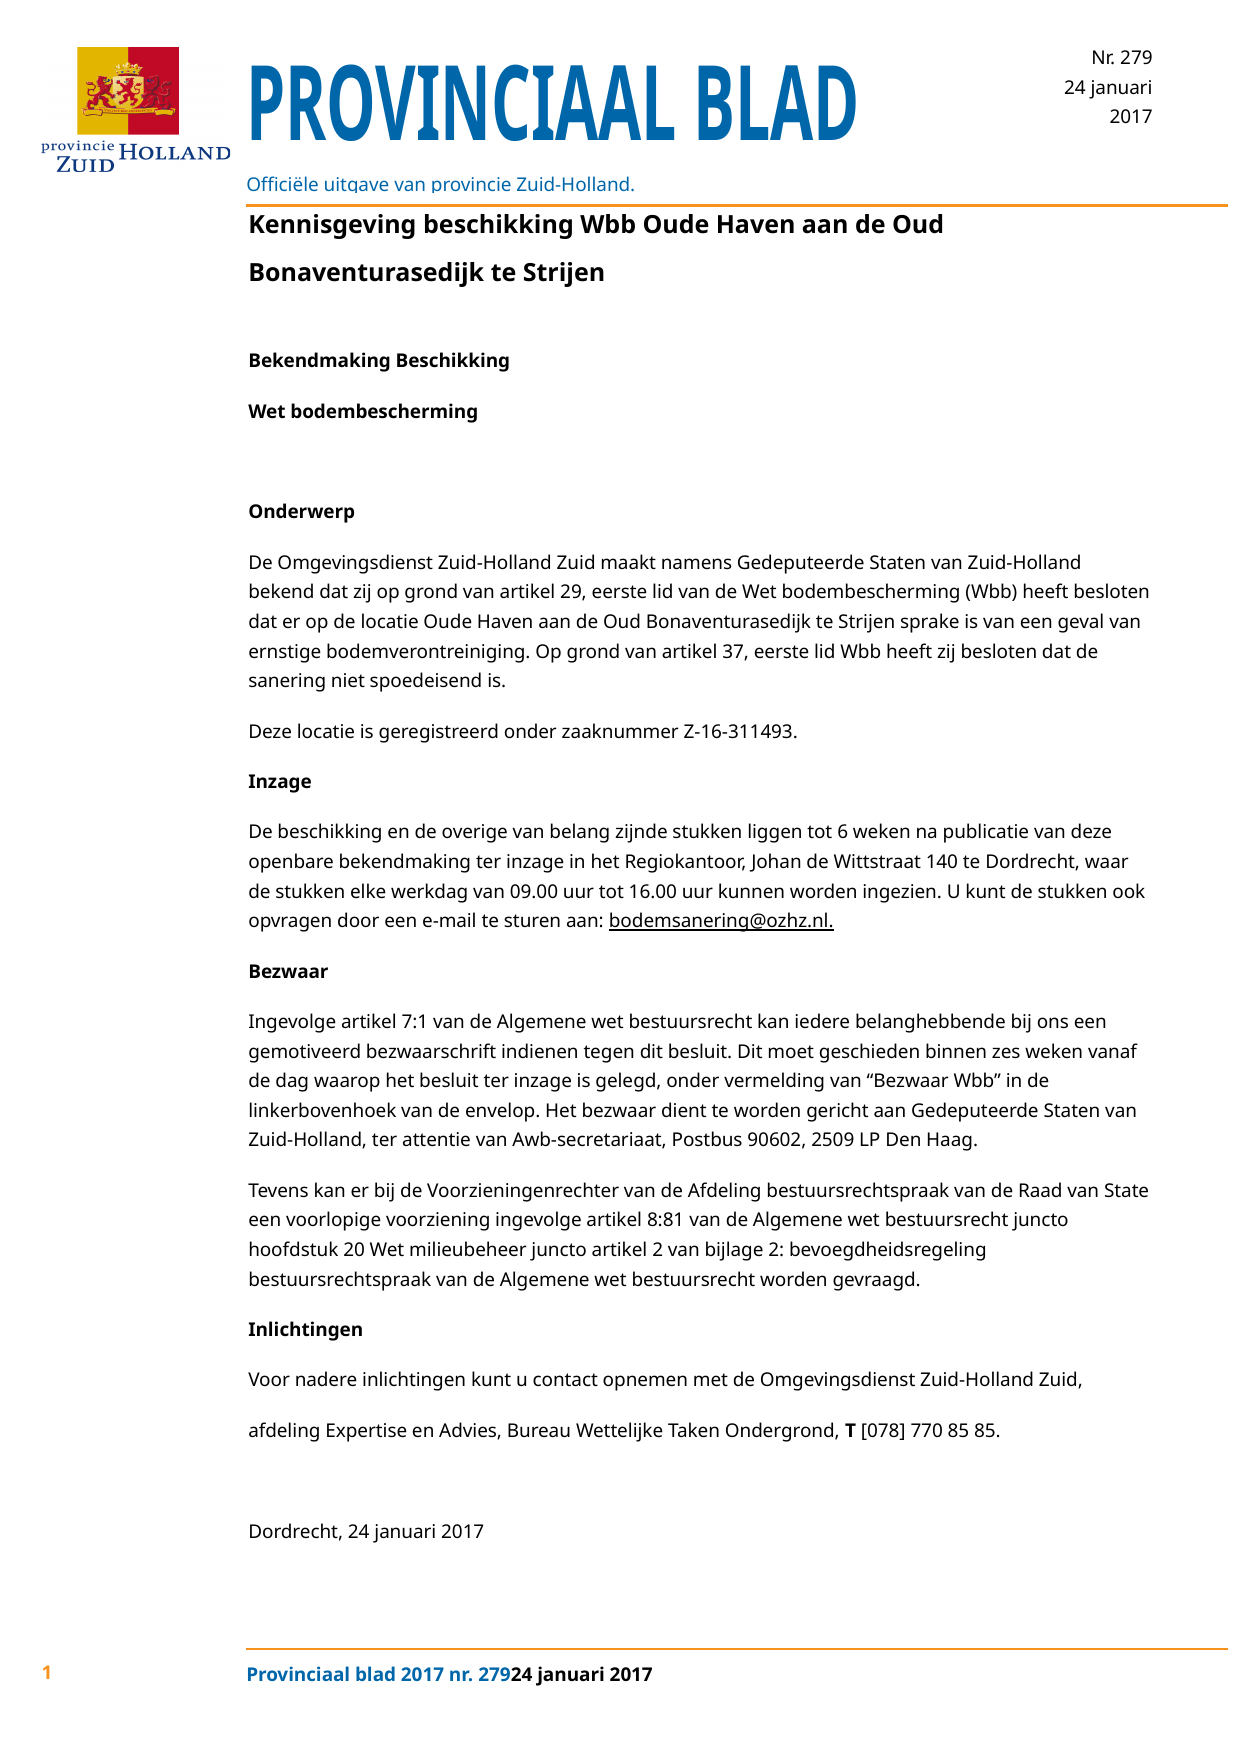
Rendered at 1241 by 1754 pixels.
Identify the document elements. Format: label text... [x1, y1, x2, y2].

text Wet bodembescherming [248, 398, 1152, 424]
text Inlichtingen [248, 1316, 1152, 1342]
text Ingevolge artikel 7:1 van de Algemene wet bestuursrecht kan iedere belanghebbende bij ons een gemotiveerd bezwaarschrift indienen tegen dit besluit. Dit moet geschieden binnen zes weken vanaf de dag waarop het besluit ter inzage is gelegd, onder vermelding van “Bezwaar Wbb” in de linkerbovenhoek van de envelop. Het bezwaar dient te worden gericht aan Gedeputeerde Staten van Zuid-Holland, ter attentie van Awb-secretariaat, Postbus 90602, 2509 LP Den Haag. [248, 1008, 1152, 1152]
text Dordrecht, 24 januari 2017 [248, 1518, 1152, 1544]
text Onderwerp [248, 499, 1152, 524]
text Inzage [248, 768, 1152, 794]
text Bezwaar [248, 958, 1152, 984]
text De Omgevingsdienst Zuid-Holland Zuid maakt namens Gedeputeerde Staten van Zuid-Holland bekend dat zij op grond van artikel 29, eerste lid van de Wet bodembescherming (Wbb) heeft besloten dat er op de locatie Oude Haven aan de Oud Bonaventurasedijk te Strijen sprake is van een geval van ernstige bodemverontreiniging. Op grond van artikel 37, eerste lid Wbb heeft zij besloten dat de sanering niet spoedeisend is. [248, 549, 1152, 693]
text Kennisgeving beschikking Wbb Oude Haven aan de Oud Bonaventurasedijk te Strijen [248, 207, 1152, 288]
text De beschikking en de overige van belang zijnde stukken liggen tot 6 weken na publicatie van deze openbare bekendmaking ter inzage in het Regiokantoor, Johan de Wittstraat 140 te Dordrecht, waar de stukken elke werkdag van 09.00 uur tot 16.00 uur kunnen worden ingezien. U kunt de stukken ook opvragen door een e-mail te sturen aan: bodemsanering@ozhz.nl. [248, 819, 1152, 933]
text afdeling Expertise en Advies, Bureau Wettelijke Taken Ondergrond, T [078] 770 85 85. [248, 1417, 1152, 1443]
text Tevens kan er bij de Voorzieningenrechter van de Afdeling bestuursrechtspraak van de Raad van State een voorlopige voorziening ingevolge artikel 8:81 van de Algemene wet bestuursrecht juncto hoofdstuk 20 Wet milieubeheer juncto artikel 2 van bijlage 2: bevoegdheidsregeling bestuursrechtspraak van de Algemene wet bestuursrecht worden gevraagd. [248, 1177, 1152, 1292]
text Deze locatie is geregistreerd onder zaaknummer Z-16-311493. [248, 718, 1152, 744]
text Bekendmaking Beschikking [248, 347, 1152, 373]
text Voor nadere inlichtingen kunt u contact opnemen met de Omgevingsdienst Zuid-Holland Zuid, [248, 1367, 1152, 1392]
picture [41, 47, 231, 172]
